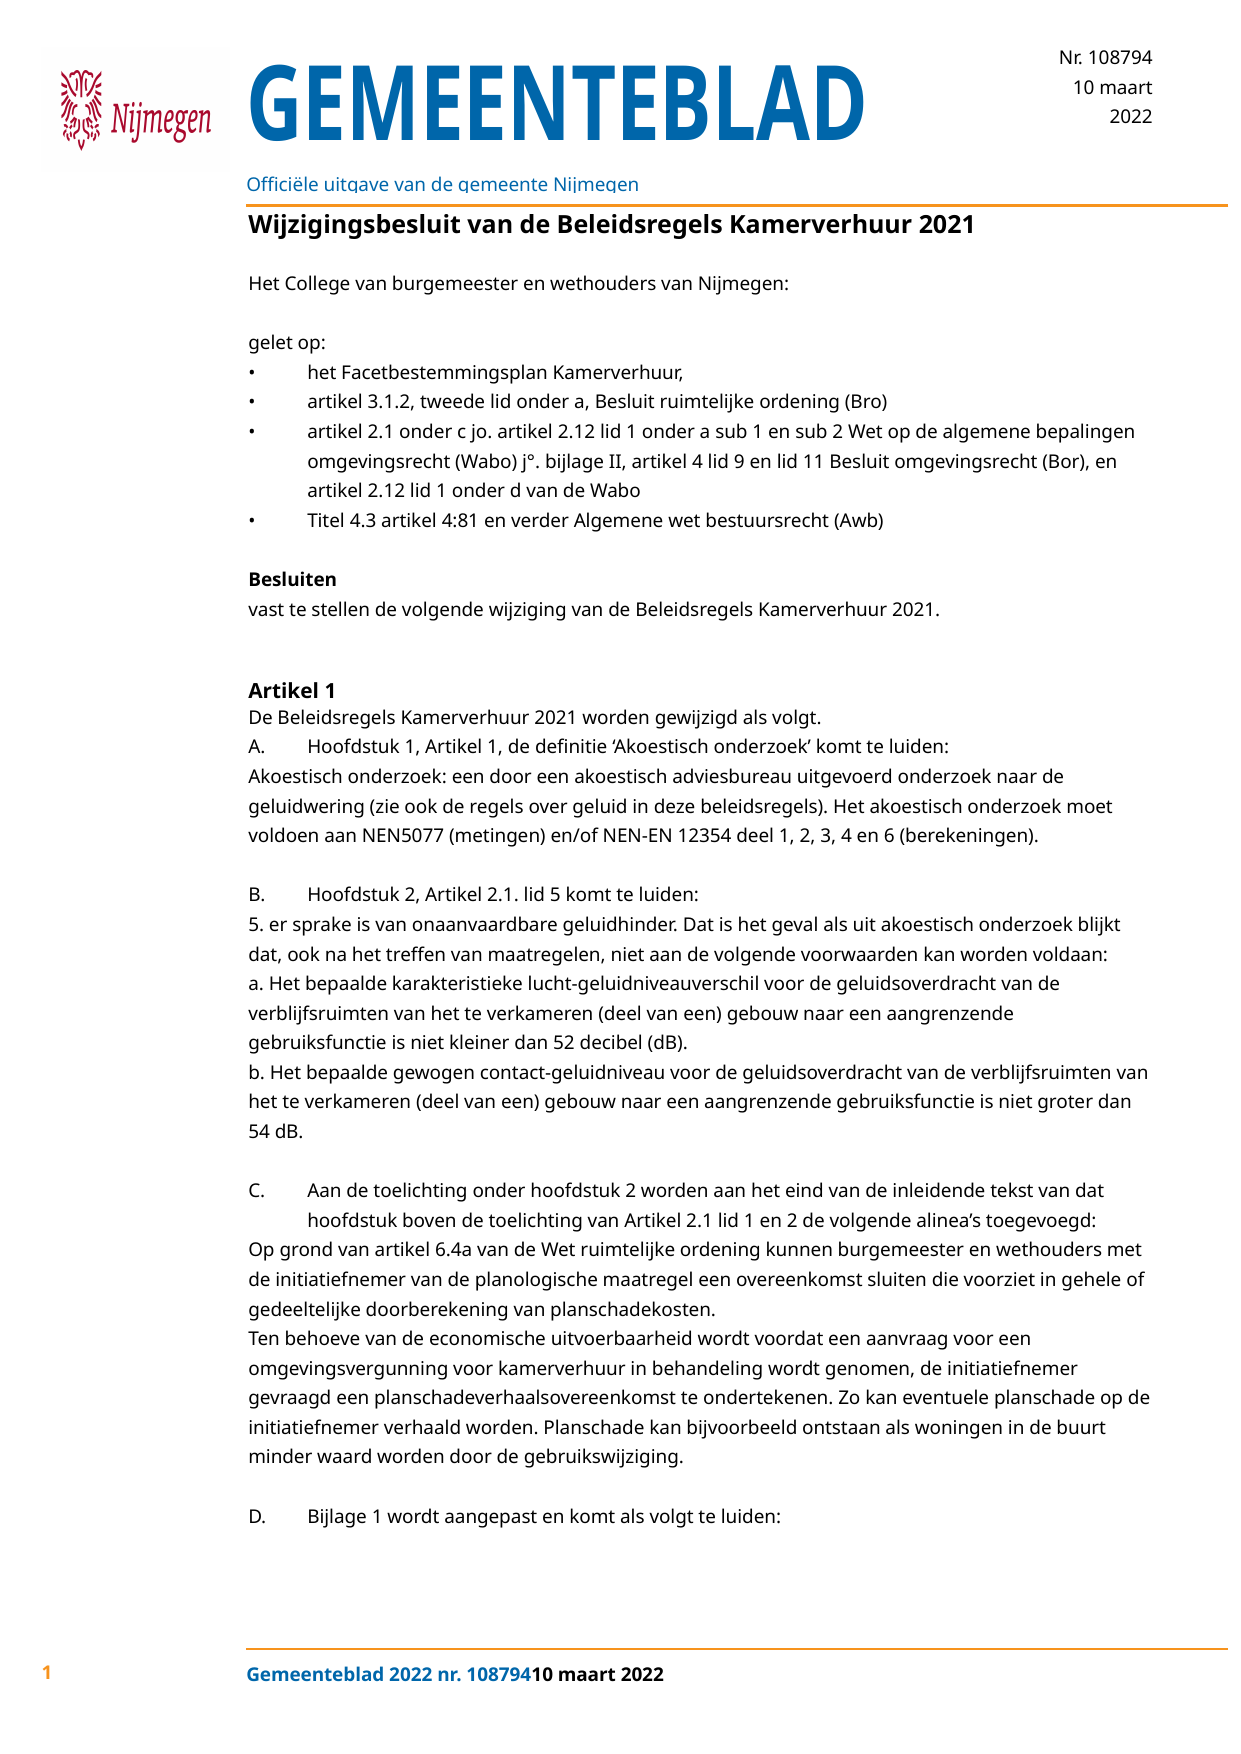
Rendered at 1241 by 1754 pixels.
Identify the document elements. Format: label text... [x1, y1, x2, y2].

text Het College van burgemeester en wethouders van Nijmegen: [248, 270, 1152, 296]
text Ten behoeve van de economische uitvoerbaarheid wordt voordat een aanvraag voor een omgevingsvergunning voor kamerverhuur in behandeling wordt genomen, de initiatiefnemer gevraagd een planschadeverhaalsovereenkomst te ondertekenen. Zo kan eventuele planschade op de initiatiefnemer verhaald worden. Planschade kan bijvoorbeeld ontstaan als woningen in de buurt minder waard worden door de gebruikswijziging. [248, 1325, 1152, 1469]
list Titel 4.3 artikel 4:81 en verder Algemene wet bestuursrecht (Awb) [248, 507, 1152, 533]
text vast te stellen de volgende wijziging van de Beleidsregels Kamerverhuur 2021. [248, 596, 1152, 621]
list Hoofdstuk 1, Artikel 1, de definitie ‘Akoestisch onderzoek’ komt te luiden: [248, 734, 1152, 759]
text b. Het bepaalde gewogen contact-geluidniveau voor de geluidsoverdracht van de verblijfsruimten van het te verkameren (deel van een) gebouw naar een aangrenzende gebruiksfunctie is niet groter dan 54 dB. [248, 1059, 1152, 1144]
list Hoofdstuk 2, Artikel 2.1. lid 5 komt te luiden: [248, 882, 1152, 907]
text 5. er sprake is van onaanvaardbare geluidhinder. Dat is het geval als uit akoestisch onderzoek blijkt dat, ook na het treffen van maatregelen, niet aan de volgende voorwaarden kan worden voldaan: [248, 911, 1152, 967]
list Bijlage 1 wordt aangepast en komt als volgt te luiden: [248, 1503, 1152, 1529]
list artikel 3.1.2, tweede lid onder a, Besluit ruimtelijke ordening (Bro) [248, 389, 1152, 414]
text a. Het bepaalde karakteristieke lucht-geluidniveauverschil voor de geluidsoverdracht van de verblijfsruimten van het te verkameren (deel van een) gebouw naar een aangrenzende gebruiksfunctie is niet kleiner dan 52 decibel (dB). [248, 970, 1152, 1055]
text Akoestisch onderzoek: een door een akoestisch adviesbureau uitgevoerd onderzoek naar de geluidwering (zie ook de regels over geluid in deze beleidsregels). Het akoestisch onderzoek moet voldoen aan NEN5077 (metingen) en/of NEN-EN 12354 deel 1, 2, 3, 4 en 6 (berekeningen). [248, 763, 1152, 848]
list artikel 2.1 onder c jo. artikel 2.12 lid 1 onder a sub 1 en sub 2 Wet op de algemene bepalingen omgevingsrecht (Wabo) j°. bijlage II, artikel 4 lid 9 en lid 11 Besluit omgevingsrecht (Bor), en artikel 2.12 lid 1 onder d van de Wabo [248, 418, 1152, 503]
text Artikel 1 [248, 676, 1152, 704]
text gelet op: [248, 329, 1152, 355]
picture [41, 47, 231, 172]
text Wijzigingsbesluit van de Beleidsregels Kamerverhuur 2021 [248, 207, 1152, 241]
text Besluiten [248, 566, 1152, 592]
list Aan de toelichting onder hoofdstuk 2 worden aan het eind van de inleidende tekst van dat hoofdstuk boven de toelichting van Artikel 2.1 lid 1 en 2 de volgende alinea’s toegevoegd: [248, 1177, 1152, 1233]
list het Facetbestemmingsplan Kamerverhuur, [248, 359, 1152, 385]
text Op grond van artikel 6.4a van de Wet ruimtelijke ordening kunnen burgemeester en wethouders met de initiatiefnemer van de planologische maatregel een overeenkomst sluiten die voorziet in gehele of gedeeltelijke doorberekening van planschadekosten. [248, 1237, 1152, 1322]
text De Beleidsregels Kamerverhuur 2021 worden gewijzigd als volgt. [248, 704, 1152, 730]
